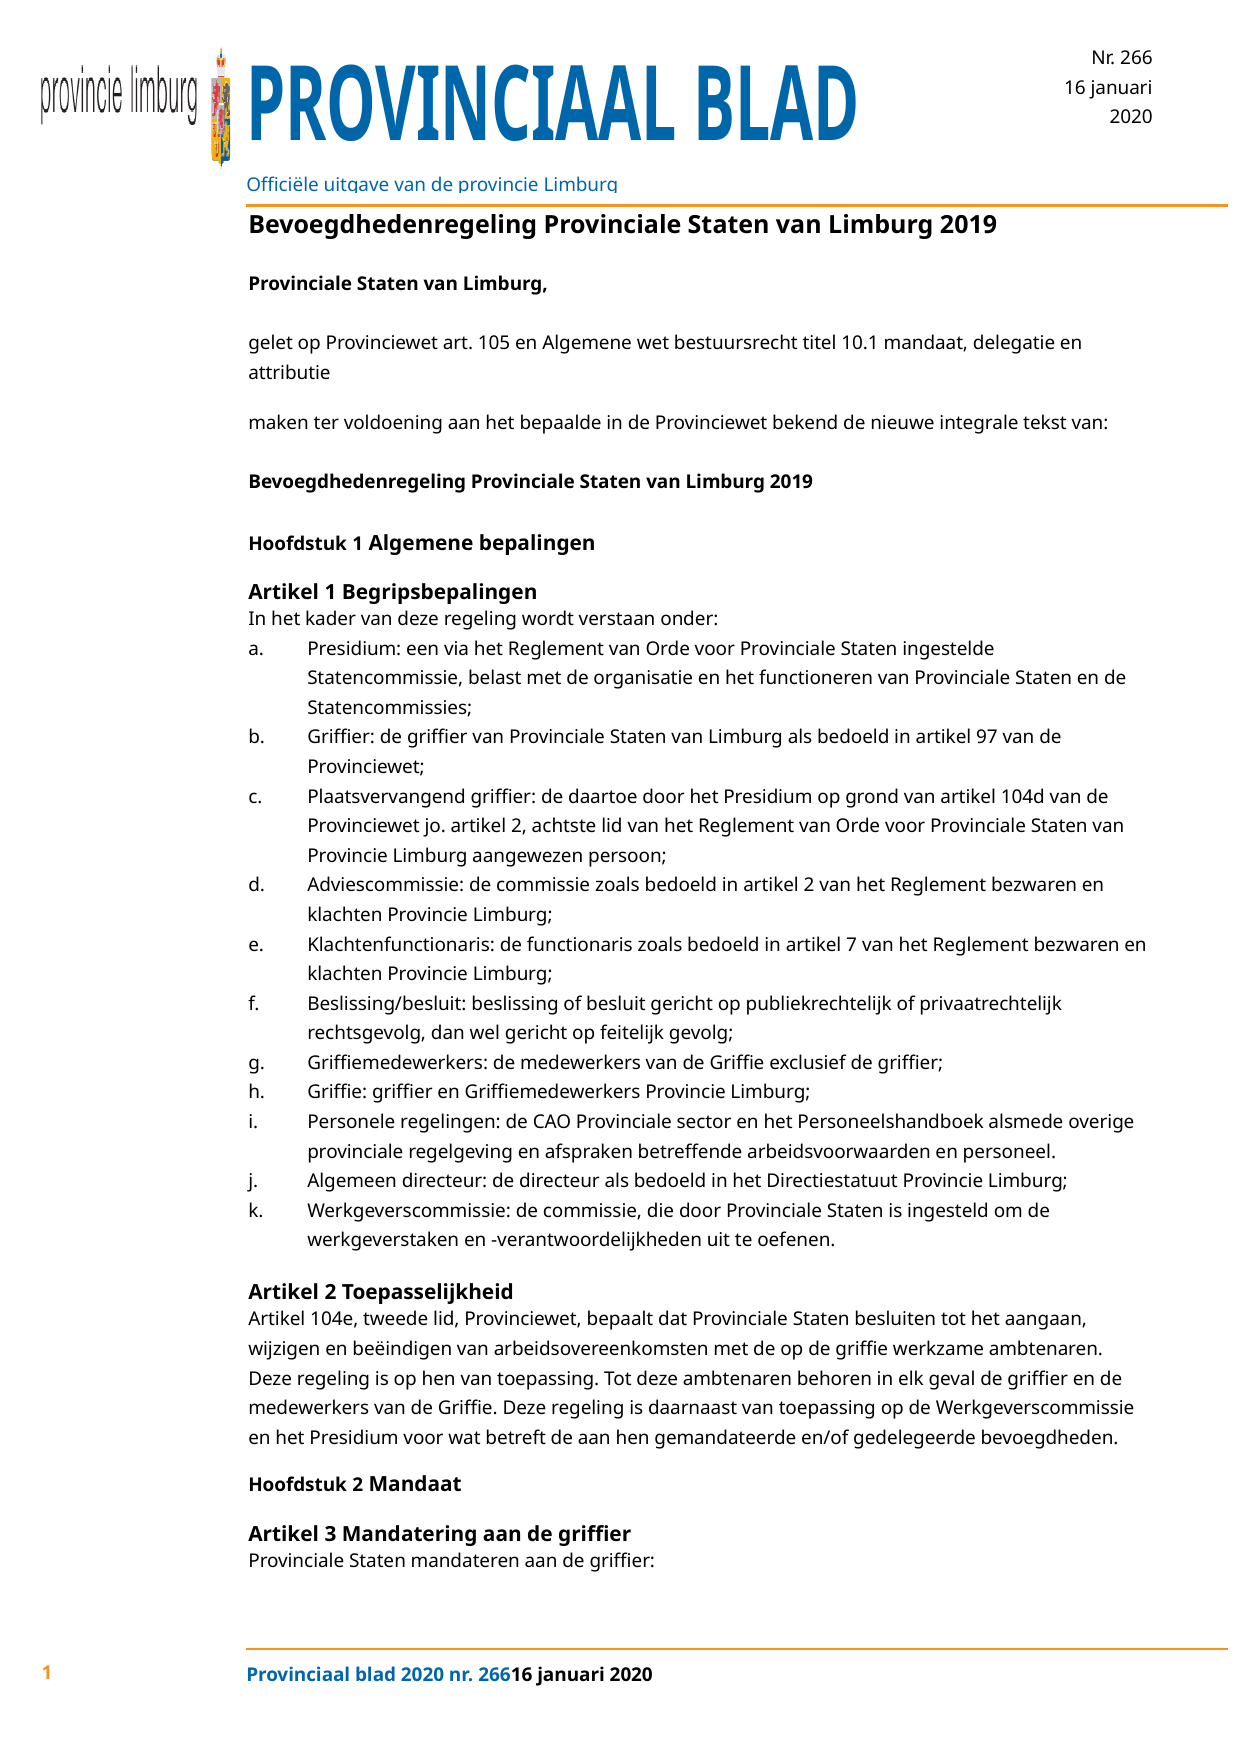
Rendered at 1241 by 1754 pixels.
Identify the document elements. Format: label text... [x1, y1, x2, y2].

text maken ter voldoening aan het bepaalde in de Provinciewet bekend de nieuwe integrale tekst van: [248, 409, 1152, 435]
text Artikel 2 Toepasselijkheid [248, 1277, 1152, 1306]
list Personele regelingen: de CAO Provinciale sector en het Personeelshandboek alsmede overige provinciale regelgeving en afspraken betreffende arbeidsvoorwaarden en personeel. [248, 1108, 1152, 1164]
list Griffier: de griffier van Provinciale Staten van Limburg als bedoeld in artikel 97 van de Provinciewet; [248, 724, 1152, 779]
text In het kader van deze regeling wordt verstaan onder: [248, 605, 1152, 631]
picture [41, 47, 231, 172]
list Plaatsvervangend griffier: de daartoe door het Presidium op grond van artikel 104d van de Provinciewet jo. artikel 2, achtste lid van het Reglement van Orde voor Provinciale Staten van Provincie Limburg aangewezen persoon; [248, 783, 1152, 868]
text Hoofdstuk 1 Algemene bepalingen [248, 528, 1152, 556]
list Griffie: griffier en Griffiemedewerkers Provincie Limburg; [248, 1079, 1152, 1104]
list Algemeen directeur: de directeur als bedoeld in het Directiestatuut Provincie Limburg; [248, 1167, 1152, 1193]
text Artikel 3 Mandatering aan de griffier [248, 1519, 1152, 1547]
text Bevoegdhedenregeling Provinciale Staten van Limburg 2019 [248, 207, 1152, 241]
list Presidium: een via het Reglement van Orde voor Provinciale Staten ingestelde Statencommissie, belast met de organisatie en het functioneren van Provinciale Staten en de Statencommissies; [248, 635, 1152, 720]
list Griffiemedewerkers: de medewerkers van de Griffie exclusief de griffier; [248, 1049, 1152, 1075]
list Adviescommissie: de commissie zoals bedoeld in artikel 2 van het Reglement bezwaren en klachten Provincie Limburg; [248, 872, 1152, 927]
text Artikel 1 Begripsbepalingen [248, 577, 1152, 605]
text Provinciale Staten mandateren aan de griffier: [248, 1547, 1152, 1573]
list Werkgeverscommissie: de commissie, die door Provinciale Staten is ingesteld om de werkgeverstaken en -verantwoordelijkheden uit te oefenen. [248, 1197, 1152, 1252]
list Beslissing/besluit: beslissing of besluit gericht op publiekrechtelijk of privaatrechtelijk rechtsgevolg, dan wel gericht op feitelijk gevolg; [248, 990, 1152, 1045]
text Provinciale Staten van Limburg, [248, 270, 1152, 296]
text Artikel 104e, tweede lid, Provinciewet, bepaalt dat Provinciale Staten besluiten tot het aangaan, wijzigen en beëindigen van arbeidsovereenkomsten met de op de griffie werkzame ambtenaren. Deze regeling is op hen van toepassing. Tot deze ambtenaren behoren in elk geval de griffier en de medewerkers van de Griffie. Deze regeling is daarnaast van toepassing op de Werkgeverscommissie en het Presidium voor wat betreft de aan hen gemandateerde en/of gedelegeerde bevoegdheden. [248, 1306, 1152, 1449]
text Bevoegdhedenregeling Provinciale Staten van Limburg 2019 [248, 468, 1152, 494]
text gelet op Provinciewet art. 105 en Algemene wet bestuursrecht titel 10.1 mandaat, delegatie en attributie [248, 329, 1152, 385]
text Hoofdstuk 2 Mandaat [248, 1469, 1152, 1498]
list Klachtenfunctionaris: de functionaris zoals bedoeld in artikel 7 van het Reglement bezwaren en klachten Provincie Limburg; [248, 931, 1152, 986]
